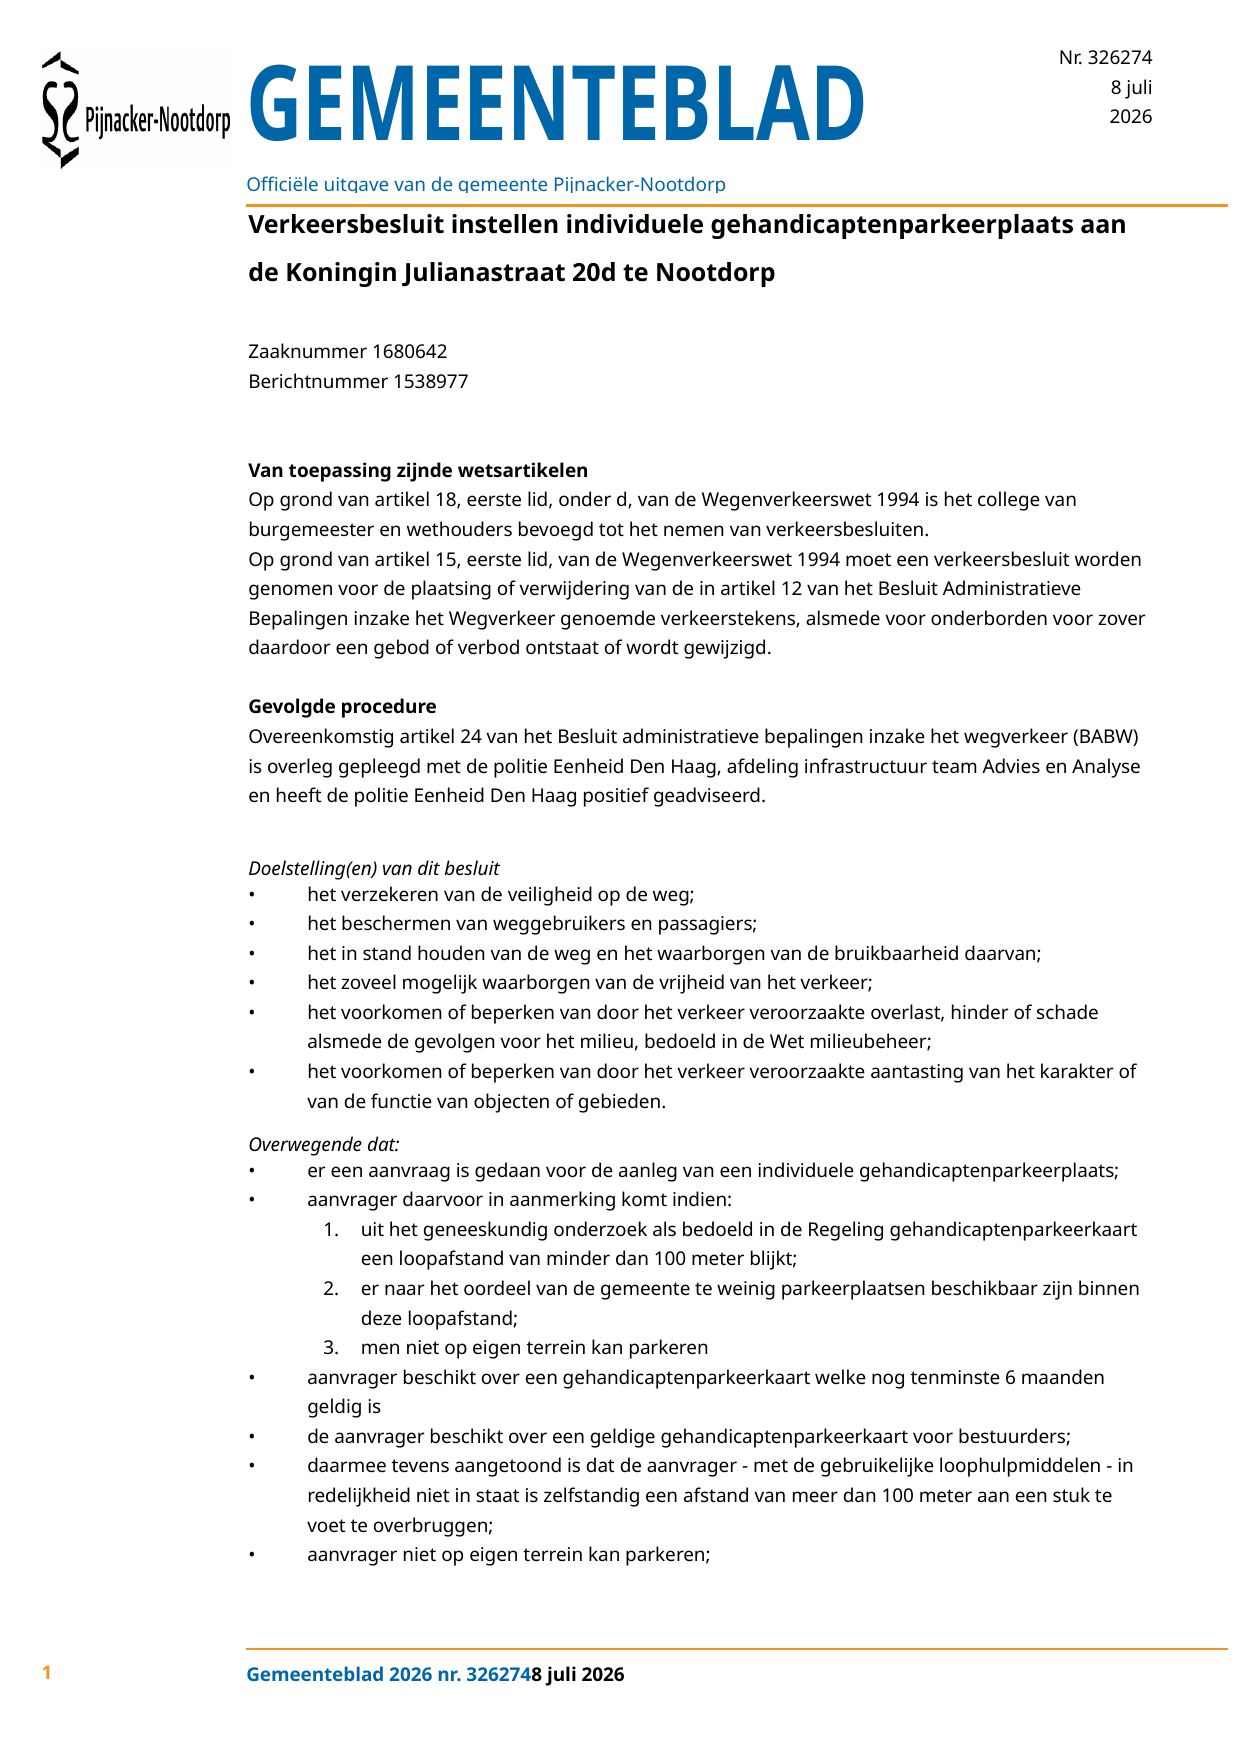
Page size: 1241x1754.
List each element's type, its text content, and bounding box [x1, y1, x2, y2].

text Verkeersbesluit instellen individuele gehandicaptenparkeerplaats aan de Koningin Julianastraat 20d te Nootdorp [248, 207, 1152, 288]
list er een aanvraag is gedaan voor de aanleg van een individuele gehandicaptenparkeerplaats; [248, 1157, 1152, 1182]
text Overwegende dat: [248, 1131, 1152, 1157]
list uit het geneeskundig onderzoek als bedoeld in de Regeling gehandicaptenparkeerkaart een loopafstand van minder dan 100 meter blijkt; [323, 1216, 1152, 1271]
text Overeenkomstig artikel 24 van het Besluit administratieve bepalingen inzake het wegverkeer (BABW) is overleg gepleegd met de politie Eenheid Den Haag, afdeling infrastructuur team Advies en Analyse en heeft de politie Eenheid Den Haag positief geadviseerd. [248, 723, 1152, 808]
list de aanvrager beschikt over een geldige gehandicaptenparkeerkaart voor bestuurders; [248, 1423, 1152, 1449]
text Op grond van artikel 18, eerste lid, onder d, van de Wegenverkeerswet 1994 is het college van burgemeester en wethouders bevoegd tot het nemen van verkeersbesluiten. [248, 487, 1152, 542]
text Doelstelling(en) van dit besluit [248, 855, 1152, 881]
list het voorkomen of beperken van door het verkeer veroorzaakte aantasting van het karakter of van de functie van objecten of gebieden. [248, 1058, 1152, 1114]
list het verzekeren van de veiligheid op de weg; [248, 881, 1152, 907]
text Zaaknummer 1680642 [248, 339, 1152, 364]
text Gevolgde procedure [248, 694, 1152, 719]
text Berichtnummer 1538977 [248, 368, 1152, 394]
list men niet op eigen terrein kan parkeren [323, 1334, 1152, 1360]
list het in stand houden van de weg en het waarborgen van de bruikbaarheid daarvan; [248, 940, 1152, 966]
list daarmee tevens aangetoond is dat de aanvrager - met de gebruikelijke loophulpmiddelen - in redelijkheid niet in staat is zelfstandig een afstand van meer dan 100 meter aan een stuk te voet te overbruggen; [248, 1453, 1152, 1537]
text Van toepassing zijnde wetsartikelen [248, 457, 1152, 483]
list aanvrager daarvoor in aanmerking komt indien: [248, 1186, 1152, 1212]
list het zoveel mogelijk waarborgen van de vrijheid van het verkeer; [248, 969, 1152, 995]
list het beschermen van weggebruikers en passagiers; [248, 910, 1152, 936]
list aanvrager niet op eigen terrein kan parkeren; [248, 1541, 1152, 1567]
picture [41, 47, 231, 172]
list het voorkomen of beperken van door het verkeer veroorzaakte overlast, hinder of schade alsmede de gevolgen voor het milieu, bedoeld in de Wet milieubeheer; [248, 999, 1152, 1054]
list er naar het oordeel van de gemeente te weinig parkeerplaatsen beschikbaar zijn binnen deze loopafstand; [323, 1275, 1152, 1330]
text Op grond van artikel 15, eerste lid, van de Wegenverkeerswet 1994 moet een verkeersbesluit worden genomen voor de plaatsing of verwijdering van de in artikel 12 van het Besluit Administratieve Bepalingen inzake het Wegverkeer genoemde verkeerstekens, alsmede voor onderborden voor zover daardoor een gebod of verbod ontstaat of wordt gewijzigd. [248, 546, 1152, 660]
list aanvrager beschikt over een gehandicaptenparkeerkaart welke nog tenminste 6 maanden geldig is [248, 1364, 1152, 1419]
